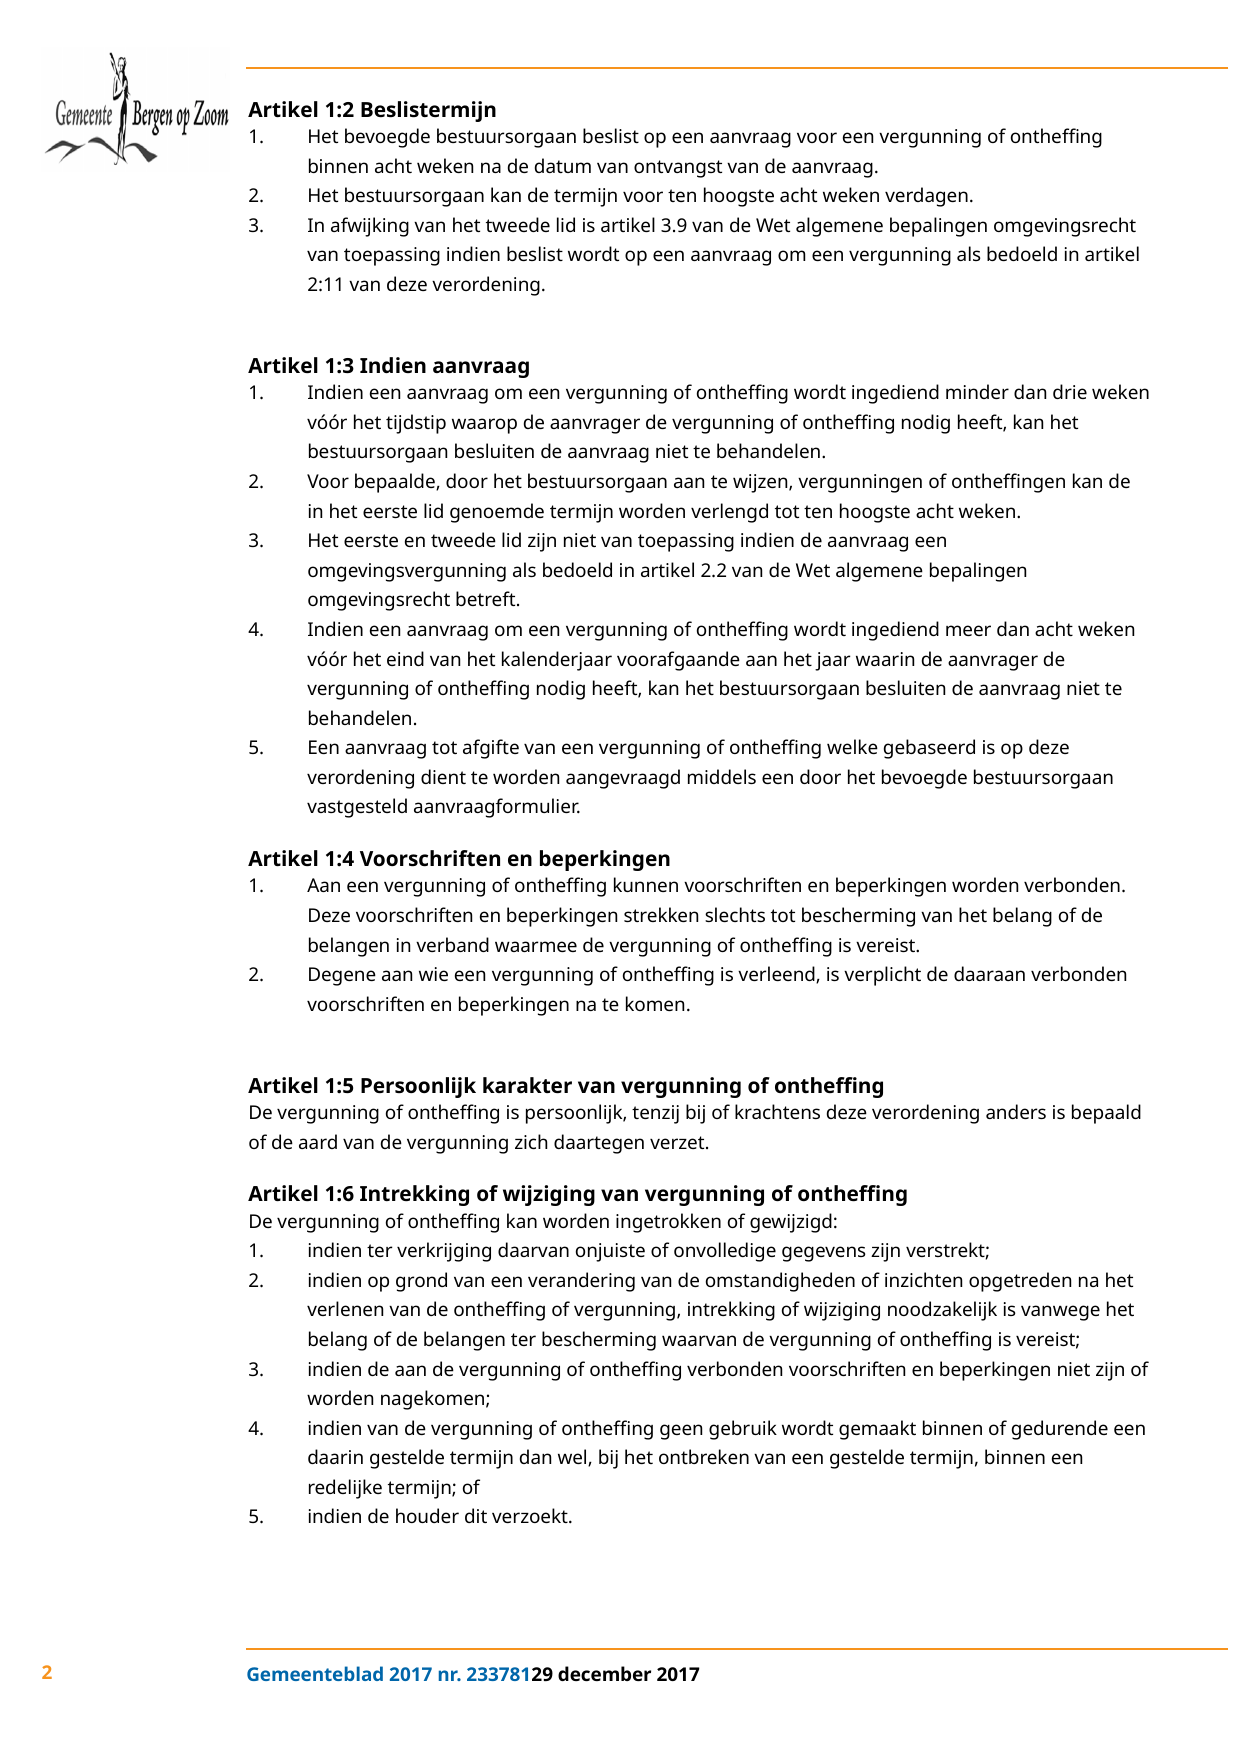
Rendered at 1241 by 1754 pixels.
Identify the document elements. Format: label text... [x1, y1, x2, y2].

list Een aanvraag tot afgifte van een vergunning of ontheffing welke gebaseerd is op deze verordening dient te worden aangevraagd middels een door het bevoegde bestuursorgaan vastgesteld aanvraagformulier. [248, 734, 1152, 819]
list indien op grond van een verandering van de omstandigheden of inzichten opgetreden na het verlenen van de ontheffing of vergunning, intrekking of wijziging noodzakelijk is vanwege het belang of de belangen ter bescherming waarvan de vergunning of ontheffing is vereist; [248, 1267, 1152, 1352]
text Artikel 1:5 Persoonlijk karakter van vergunning of ontheffing [248, 1071, 1152, 1099]
text Artikel 1:2 Beslistermijn [248, 95, 1152, 123]
text De vergunning of ontheffing is persoonlijk, tenzij bij of krachtens deze verordening anders is bepaald of de aard van de vergunning zich daartegen verzet. [248, 1099, 1152, 1155]
list indien ter verkrijging daarvan onjuiste of onvolledige gegevens zijn verstrekt; [248, 1237, 1152, 1263]
picture [41, 47, 231, 172]
list Het eerste en tweede lid zijn niet van toepassing indien de aanvraag een omgevingsvergunning als bedoeld in artikel 2.2 van de Wet algemene bepalingen omgevingsrecht betreft. [248, 527, 1152, 612]
text Artikel 1:3 Indien aanvraag [248, 351, 1152, 379]
text De vergunning of ontheffing kan worden ingetrokken of gewijzigd: [248, 1208, 1152, 1233]
list In afwijking van het tweede lid is artikel 3.9 van de Wet algemene bepalingen omgevingsrecht van toepassing indien beslist wordt op een aanvraag om een vergunning als bedoeld in artikel 2:11 van deze verordening. [248, 212, 1152, 297]
list Indien een aanvraag om een vergunning of ontheffing wordt ingediend minder dan drie weken vóór het tijdstip waarop de aanvrager de vergunning of ontheffing nodig heeft, kan het bestuursorgaan besluiten de aanvraag niet te behandelen. [248, 379, 1152, 464]
list Het bestuursorgaan kan de termijn voor ten hoogste acht weken verdagen. [248, 182, 1152, 208]
list Degene aan wie een vergunning of ontheffing is verleend, is verplicht de daaraan verbonden voorschriften en beperkingen na te komen. [248, 961, 1152, 1017]
list Voor bepaalde, door het bestuursorgaan aan te wijzen, vergunningen of ontheffingen kan de in het eerste lid genoemde termijn worden verlengd tot ten hoogste acht weken. [248, 468, 1152, 524]
list indien de houder dit verzoekt. [248, 1504, 1152, 1529]
list indien van de vergunning of ontheffing geen gebruik wordt gemaakt binnen of gedurende een daarin gestelde termijn dan wel, bij het ontbreken van een gestelde termijn, binnen een redelijke termijn; of [248, 1415, 1152, 1500]
text Artikel 1:6 Intrekking of wijziging van vergunning of ontheffing [248, 1179, 1152, 1208]
text Artikel 1:4 Voorschriften en beperkingen [248, 844, 1152, 873]
list Het bevoegde bestuursorgaan beslist op een aanvraag voor een vergunning of ontheffing binnen acht weken na de datum van ontvangst van de aanvraag. [248, 123, 1152, 178]
list Aan een vergunning of ontheffing kunnen voorschriften en beperkingen worden verbonden. Deze voorschriften en beperkingen strekken slechts tot bescherming van het belang of de belangen in verband waarmee de vergunning of ontheffing is vereist. [248, 873, 1152, 957]
list indien de aan de vergunning of ontheffing verbonden voorschriften en beperkingen niet zijn of worden nagekomen; [248, 1356, 1152, 1411]
list Indien een aanvraag om een vergunning of ontheffing wordt ingediend meer dan acht weken vóór het eind van het kalenderjaar voorafgaande aan het jaar waarin de aanvrager de vergunning of ontheffing nodig heeft, kan het bestuursorgaan besluiten de aanvraag niet te behandelen. [248, 616, 1152, 731]
